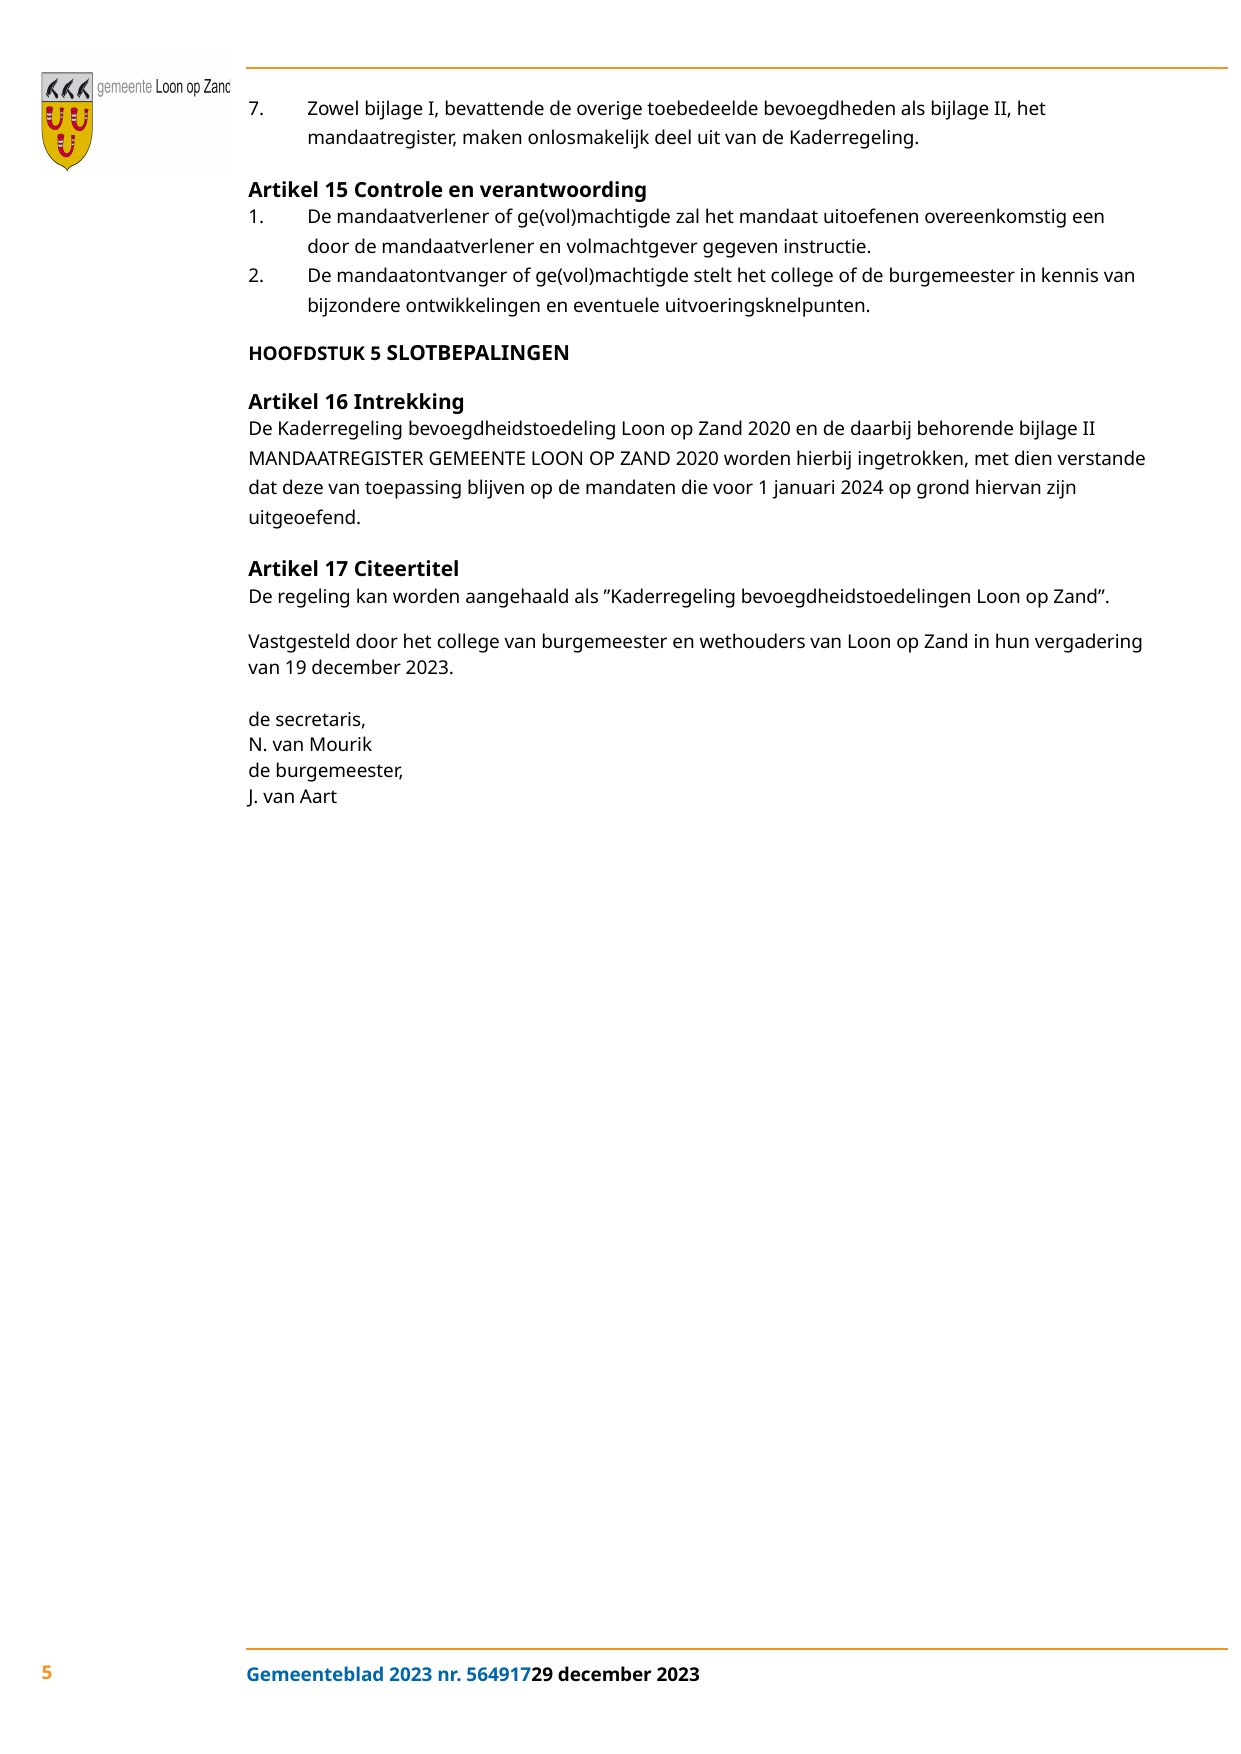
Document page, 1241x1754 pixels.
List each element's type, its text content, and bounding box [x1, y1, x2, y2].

list Zowel bijlage I, bevattende de overige toebedeelde bevoegdheden als bijlage II, het mandaatregister, maken onlosmakelijk deel uit van de Kaderregeling. [248, 95, 1152, 150]
picture [41, 47, 231, 172]
text N. van Mourik [248, 731, 1152, 757]
text De regeling kan worden aangehaald als ”Kaderregeling bevoegdheidstoedelingen Loon op Zand”. [248, 583, 1152, 609]
text Artikel 15 Controle en verantwoording [248, 175, 1152, 203]
list De mandaatontvanger of ge(vol)machtigde stelt het college of de burgemeester in kennis van bijzondere ontwikkelingen en eventuele uitvoeringsknelpunten. [248, 262, 1152, 318]
text HOOFDSTUK 5 SLOTBEPALINGEN [248, 338, 1152, 366]
text De Kaderregeling bevoegdheidstoedeling Loon op Zand 2020 en de daarbij behorende bijlage II MANDAATREGISTER GEMEENTE LOON OP ZAND 2020 worden hierbij ingetrokken, met dien verstande dat deze van toepassing blijven op de mandaten die voor 1 januari 2024 op grond hiervan zijn uitgeoefend. [248, 415, 1152, 530]
list De mandaatverlener of ge(vol)machtigde zal het mandaat uitoefenen overeenkomstig een door de mandaatverlener en volmachtgever gegeven instructie. [248, 203, 1152, 258]
text Artikel 16 Intrekking [248, 387, 1152, 415]
text de secretaris, [248, 706, 1152, 731]
text Artikel 17 Citeertitel [248, 554, 1152, 583]
text de burgemeester, [248, 757, 1152, 783]
text Vastgesteld door het college van burgemeester en wethouders van Loon op Zand in hun vergadering van 19 december 2023. [248, 628, 1152, 680]
text J. van Aart [248, 783, 1152, 809]
